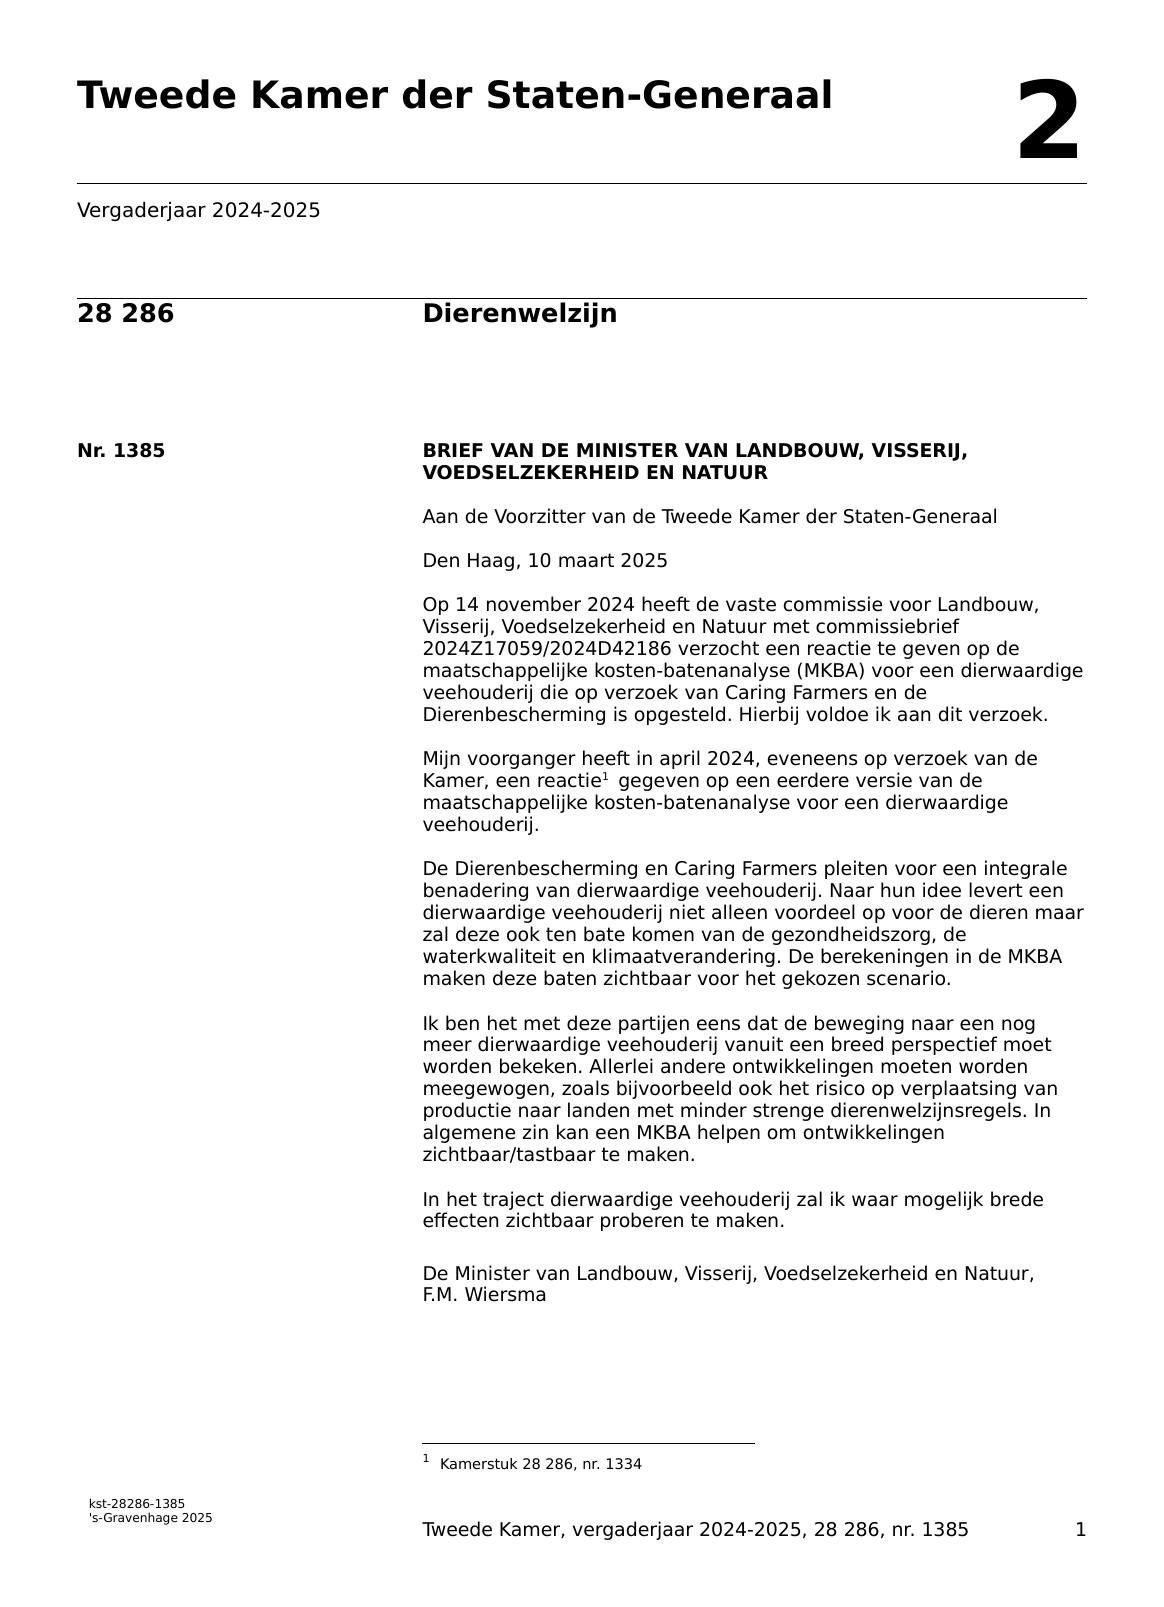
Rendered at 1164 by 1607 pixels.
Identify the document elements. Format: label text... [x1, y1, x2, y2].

text De Dierenbescherming en Caring Farmers pleiten voor een integrale benadering van dierwaardige veehouderij. Naar hun idee levert een dierwaardige veehouderij niet alleen voordeel op voor de dieren maar zal deze ook ten bate komen van de gezondheidszorg, de waterkwaliteit en klimaatverandering. De berekeningen in de MKBA maken deze baten zichtbaar voor het gekozen scenario. [422, 858, 1087, 990]
text Ik ben het met deze partijen eens dat de beweging naar een nog meer dierwaardige veehouderij vanuit een breed perspectief moet worden bekeken. Allerlei andere ontwikkelingen moeten worden meegewogen, zoals bijvoorbeeld ook het risico op verplaatsing van productie naar landen met minder strenge dierenwelzijnsregels. In algemene zin kan een MKBA helpen om ontwikkelingen zichtbaar/tastbaar te maken. [422, 1012, 1087, 1166]
subtitle Nr. 1385 BRIEF VAN DE MINISTER VAN LANDBOUW, VISSERIJ, VOEDSELZEKERHEID EN NATUUR [77, 440, 1087, 484]
text De Minister van Landbouw, Visserij, Voedselzekerheid en Natuur, F.M. Wiersma [422, 1262, 1087, 1306]
text Op 14 november 2024 heeft de vaste commissie voor Landbouw, Visserij, Voedselzekerheid en Natuur met commissiebrief 2024Z17059/2024D42186 verzocht een reactie te geven op de maatschappelijke kosten-batenanalyse (MKBA) voor een dierwaardige veehouderij die op verzoek van Caring Farmers en de Dierenbescherming is opgesteld. Hierbij voldoe ik aan dit verzoek. [422, 594, 1087, 726]
text In het traject dierwaardige veehouderij zal ik waar mogelijk brede effecten zichtbaar proberen te maken. [422, 1188, 1087, 1232]
subtitle 28 286 Dierenwelzijn [77, 299, 1087, 329]
table_header 2 [886, 59, 1087, 183]
text Den Haag, 10 maart 2025 [422, 550, 1087, 572]
text Mijn voorganger heeft in april 2024, eveneens op verzoek van de Kamer, een reactie gegeven op een eerdere versie van de maatschappelijke kosten-batenanalyse voor een dierwaardige veehouderij. [422, 748, 1087, 836]
text 's-Gravenhage 2025 [88, 1511, 323, 1525]
table_cell Vergaderjaar 2024-2025 [77, 184, 1087, 298]
table_header Tweede Kamer der Staten-Generaal [77, 59, 886, 183]
text kst-28286-1385 [88, 1497, 323, 1511]
text Aan de Voorzitter van de Tweede Kamer der Staten-Generaal [422, 506, 1087, 528]
text Kamerstuk 28 286, nr. 1334 [422, 1452, 1087, 1474]
